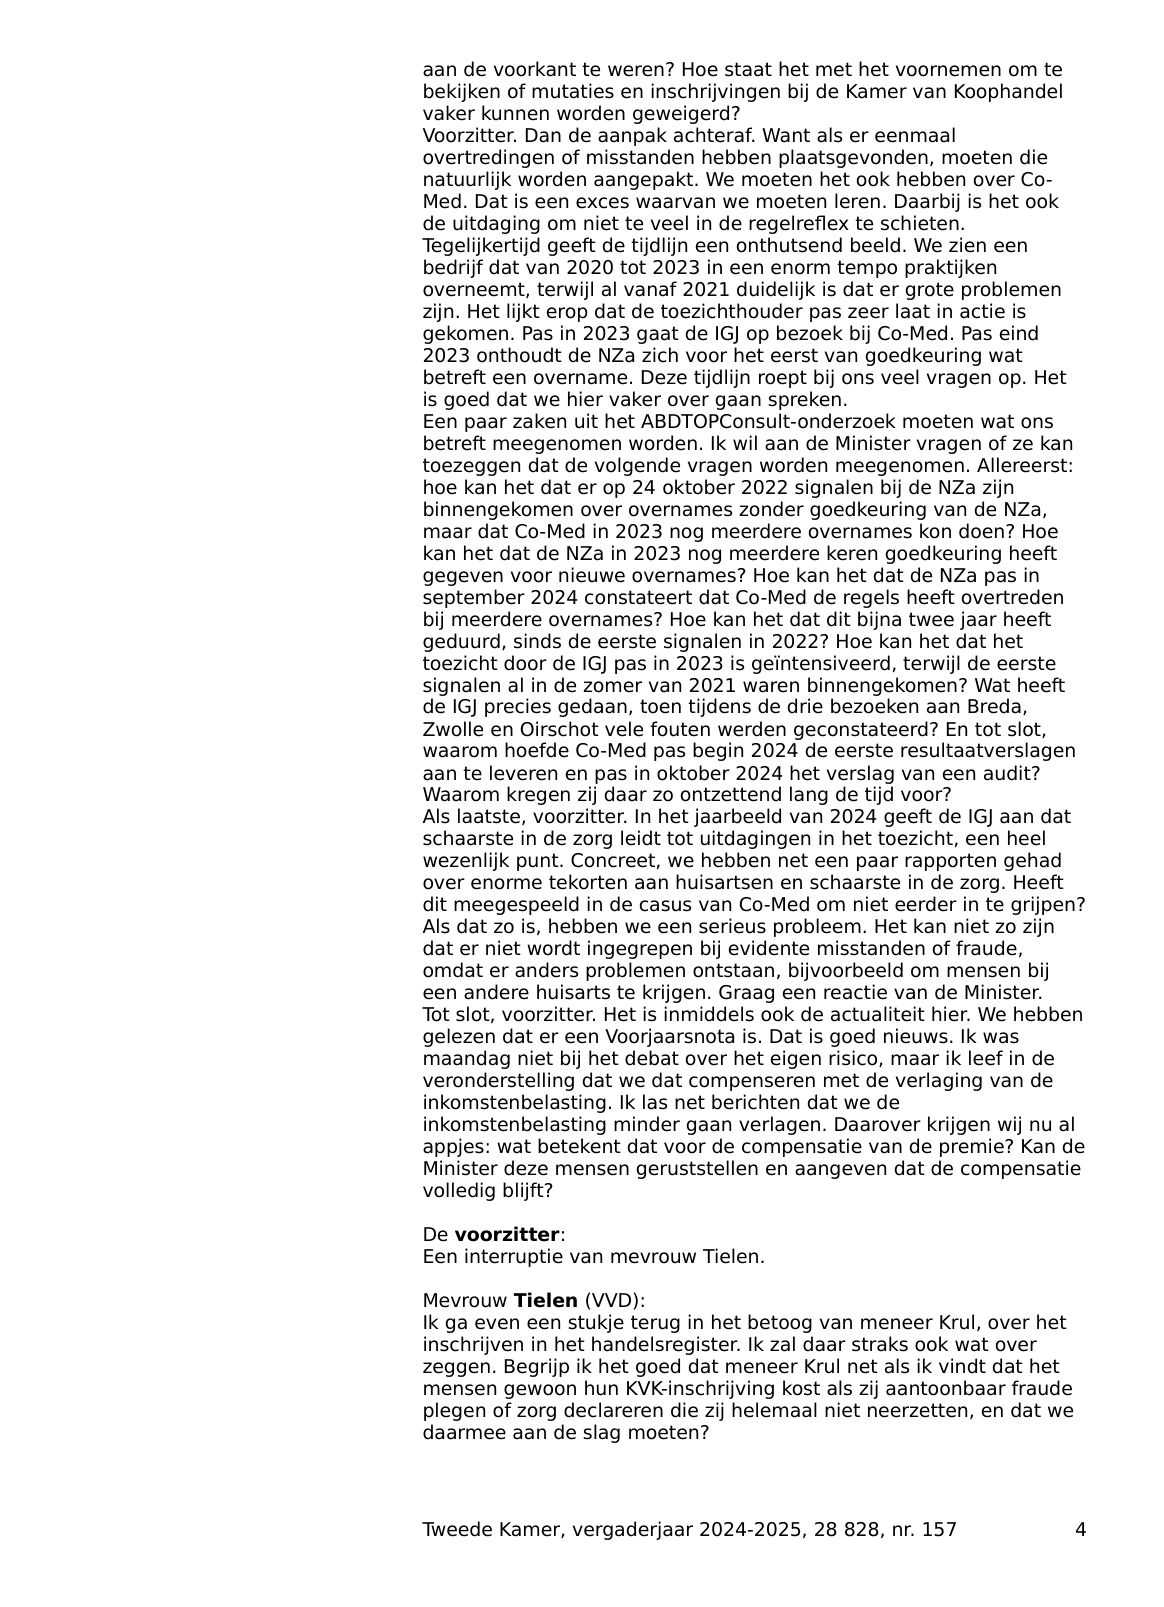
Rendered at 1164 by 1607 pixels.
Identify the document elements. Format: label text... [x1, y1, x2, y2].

text Ik ga even een stukje terug in het betoog van meneer Krul, over het inschrijven in het handelsregister. Ik zal daar straks ook wat over zeggen. Begrijp ik het goed dat meneer Krul net als ik vindt dat het mensen gewoon hun KVK-inschrijving kost als zij aantoonbaar fraude plegen of zorg declareren die zij helemaal niet neerzetten, en dat we daarmee aan de slag moeten? [422, 1312, 1087, 1444]
text aan de voorkant te weren? Hoe staat het met het voornemen om te bekijken of mutaties en inschrijvingen bij de Kamer van Koophandel vaker kunnen worden geweigerd? [422, 59, 1087, 125]
text Tot slot, voorzitter. Het is inmiddels ook de actualiteit hier. We hebben gelezen dat er een Voorjaarsnota is. Dat is goed nieuws. Ik was maandag niet bij het debat over het eigen risico, maar ik leef in de veronderstelling dat we dat compenseren met de verlaging van de inkomstenbelasting. Ik las net berichten dat we de inkomstenbelasting minder gaan verlagen. Daarover krijgen wij nu al appjes: wat betekent dat voor de compensatie van de premie? Kan de Minister deze mensen geruststellen en aangeven dat de compensatie volledig blijft? [422, 1004, 1087, 1202]
text Een paar zaken uit het ABDTOPConsult-onderzoek moeten wat ons betreft meegenomen worden. Ik wil aan de Minister vragen of ze kan toezeggen dat de volgende vragen worden meegenomen. Allereerst: hoe kan het dat er op 24 oktober 2022 signalen bij de NZa zijn binnengekomen over overnames zonder goedkeuring van de NZa, maar dat Co-Med in 2023 nog meerdere overnames kon doen? Hoe kan het dat de NZa in 2023 nog meerdere keren goedkeuring heeft gegeven voor nieuwe overnames? Hoe kan het dat de NZa pas in september 2024 constateert dat Co-Med de regels heeft overtreden bij meerdere overnames? Hoe kan het dat dit bijna twee jaar heeft geduurd, sinds de eerste signalen in 2022? Hoe kan het dat het toezicht door de IGJ pas in 2023 is geïntensiveerd, terwijl de eerste signalen al in de zomer van 2021 waren binnengekomen? Wat heeft de IGJ precies gedaan, toen tijdens de drie bezoeken aan Breda, Zwolle en Oirschot vele fouten werden geconstateerd? En tot slot, waarom hoefde Co-Med pas begin 2024 de eerste resultaatverslagen aan te leveren en pas in oktober 2024 het verslag van een audit? Waarom kregen zij daar zo ontzettend lang de tijd voor? [422, 411, 1087, 806]
text Als laatste, voorzitter. In het jaarbeeld van 2024 geeft de IGJ aan dat schaarste in de zorg leidt tot uitdagingen in het toezicht, een heel wezenlijk punt. Concreet, we hebben net een paar rapporten gehad over enorme tekorten aan huisartsen en schaarste in de zorg. Heeft dit meegespeeld in de casus van Co-Med om niet eerder in te grijpen? Als dat zo is, hebben we een serieus probleem. Het kan niet zo zijn dat er niet wordt ingegrepen bij evidente misstanden of fraude, omdat er anders problemen ontstaan, bijvoorbeeld om mensen bij een andere huisarts te krijgen. Graag een reactie van de Minister. [422, 806, 1087, 1004]
text De voorzitter: [422, 1224, 1087, 1246]
text Mevrouw Tielen (VVD): [422, 1290, 1087, 1312]
text Voorzitter. Dan de aanpak achteraf. Want als er eenmaal overtredingen of misstanden hebben plaatsgevonden, moeten die natuurlijk worden aangepakt. We moeten het ook hebben over Co-Med. Dat is een exces waarvan we moeten leren. Daarbij is het ook de uitdaging om niet te veel in de regelreflex te schieten. Tegelijkertijd geeft de tijdlijn een onthutsend beeld. We zien een bedrijf dat van 2020 tot 2023 in een enorm tempo praktijken overneemt, terwijl al vanaf 2021 duidelijk is dat er grote problemen zijn. Het lijkt erop dat de toezichthouder pas zeer laat in actie is gekomen. Pas in 2023 gaat de IGJ op bezoek bij Co-Med. Pas eind 2023 onthoudt de NZa zich voor het eerst van goedkeuring wat betreft een overname. Deze tijdlijn roept bij ons veel vragen op. Het is goed dat we hier vaker over gaan spreken. [422, 125, 1087, 411]
text Een interruptie van mevrouw Tielen. [422, 1246, 1087, 1268]
